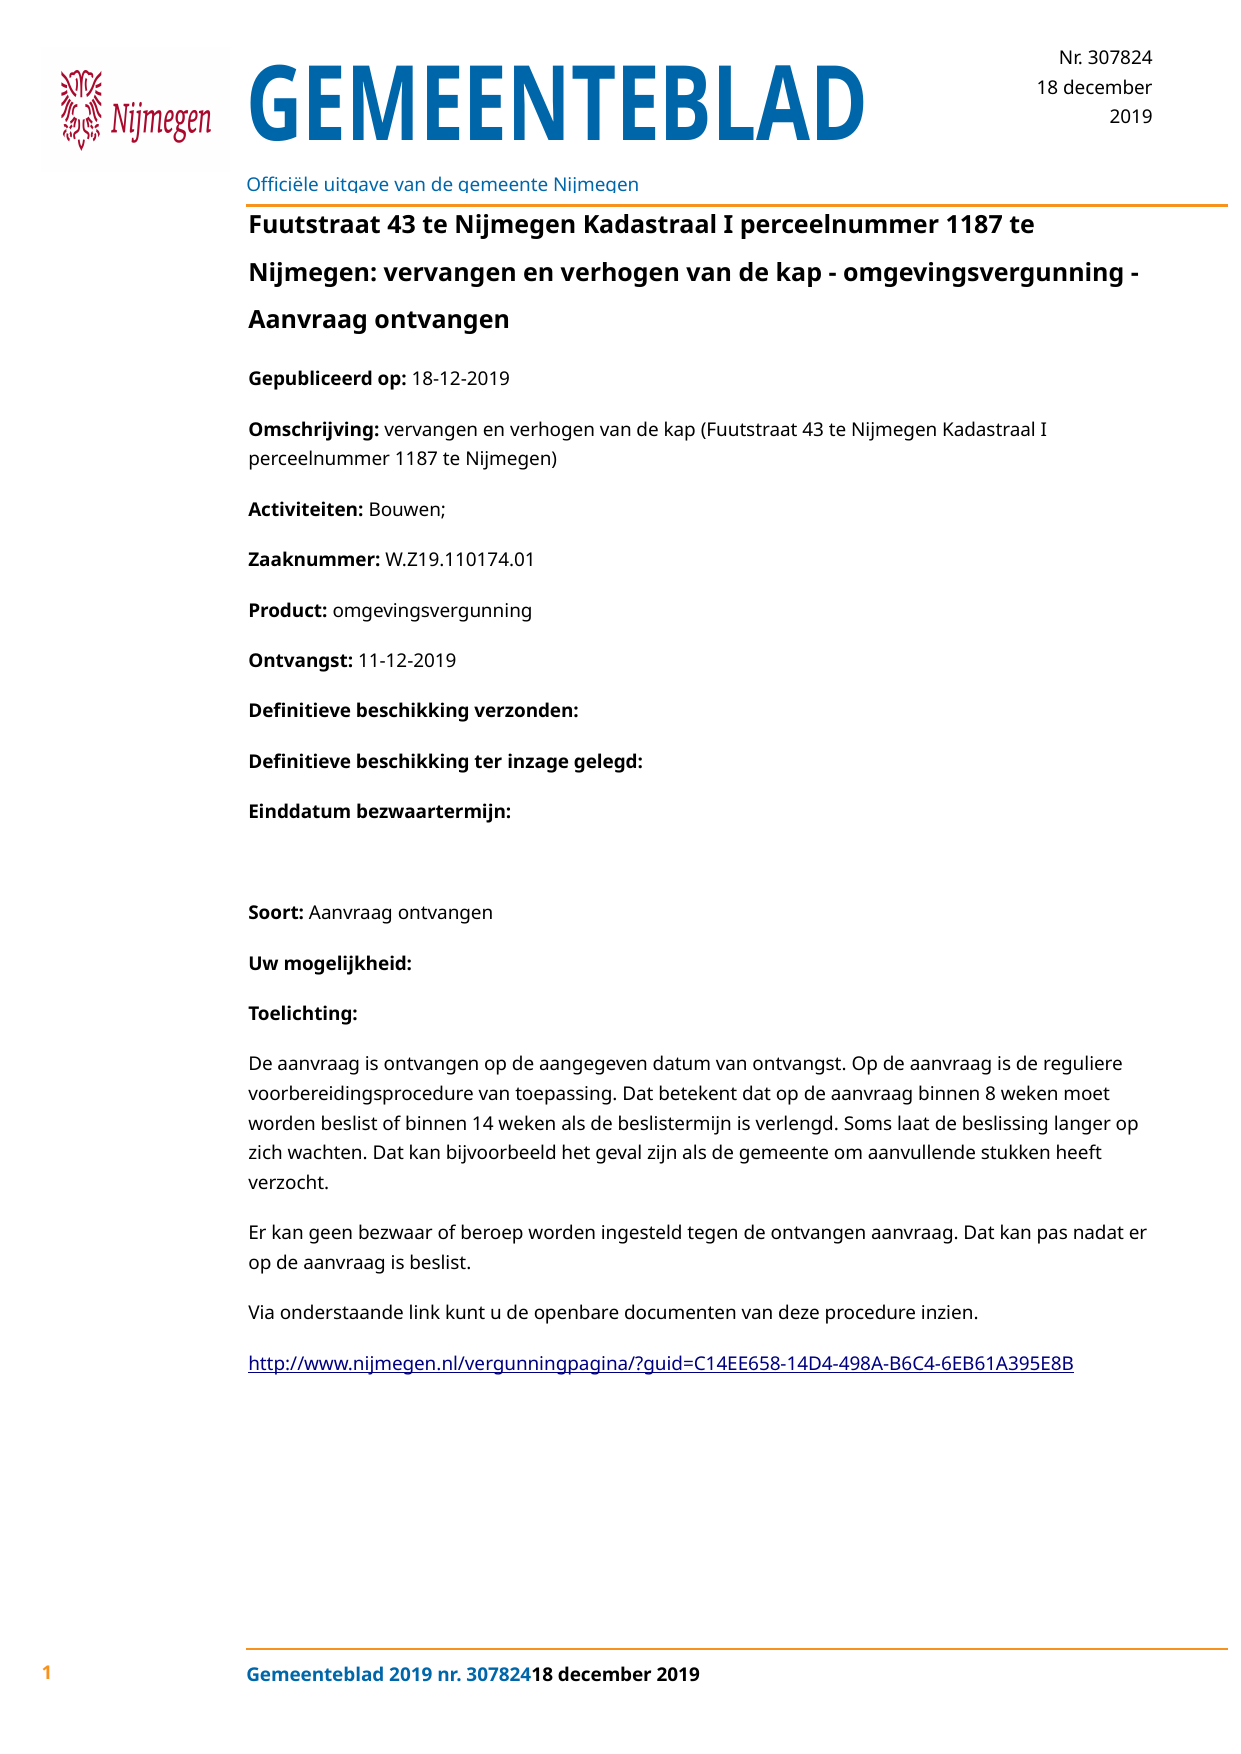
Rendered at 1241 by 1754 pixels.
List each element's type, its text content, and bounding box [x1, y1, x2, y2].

text Fuutstraat 43 te Nijmegen Kadastraal I perceelnummer 1187 te Nijmegen: vervangen en verhogen van de kap - omgevingsvergunning - Aanvraag ontvangen [248, 207, 1152, 336]
text Uw mogelijkheid: [248, 950, 1152, 975]
text Definitieve beschikking verzonden: [248, 698, 1152, 723]
text Definitieve beschikking ter inzage gelegd: [248, 748, 1152, 774]
text Ontvangst: 11-12-2019 [248, 647, 1152, 673]
text Soort: Aanvraag ontvangen [248, 899, 1152, 925]
text De aanvraag is ontvangen op de aangegeven datum van ontvangst. Op de aanvraag is de reguliere voorbereidingsprocedure van toepassing. Dat betekent dat op de aanvraag binnen 8 weken moet worden beslist of binnen 14 weken als de beslistermijn is verlengd. Soms laat de beslissing langer op zich wachten. Dat kan bijvoorbeeld het geval zijn als de gemeente om aanvullende stukken heeft verzocht. [248, 1051, 1152, 1194]
text Omschrijving: vervangen en verhogen van de kap (Fuutstraat 43 te Nijmegen Kadastraal I perceelnummer 1187 te Nijmegen) [248, 416, 1152, 471]
text Er kan geen bezwaar of beroep worden ingesteld tegen de ontvangen aanvraag. Dat kan pas nadat er op de aanvraag is beslist. [248, 1219, 1152, 1274]
text Zaaknummer: W.Z19.110174.01 [248, 546, 1152, 572]
text Einddatum bezwaartermijn: [248, 798, 1152, 824]
text http://www.nijmegen.nl/vergunningpagina/?guid=C14EE658-14D4-498A-B6C4-6EB61A395E8B [248, 1350, 1152, 1375]
text Toelichting: [248, 1000, 1152, 1026]
text Activiteiten: Bouwen; [248, 496, 1152, 522]
picture [41, 47, 231, 172]
text Gepubliceerd op: 18-12-2019 [248, 366, 1152, 391]
text Via onderstaande link kunt u de openbare documenten van deze procedure inzien. [248, 1299, 1152, 1325]
text Product: omgevingsvergunning [248, 597, 1152, 622]
